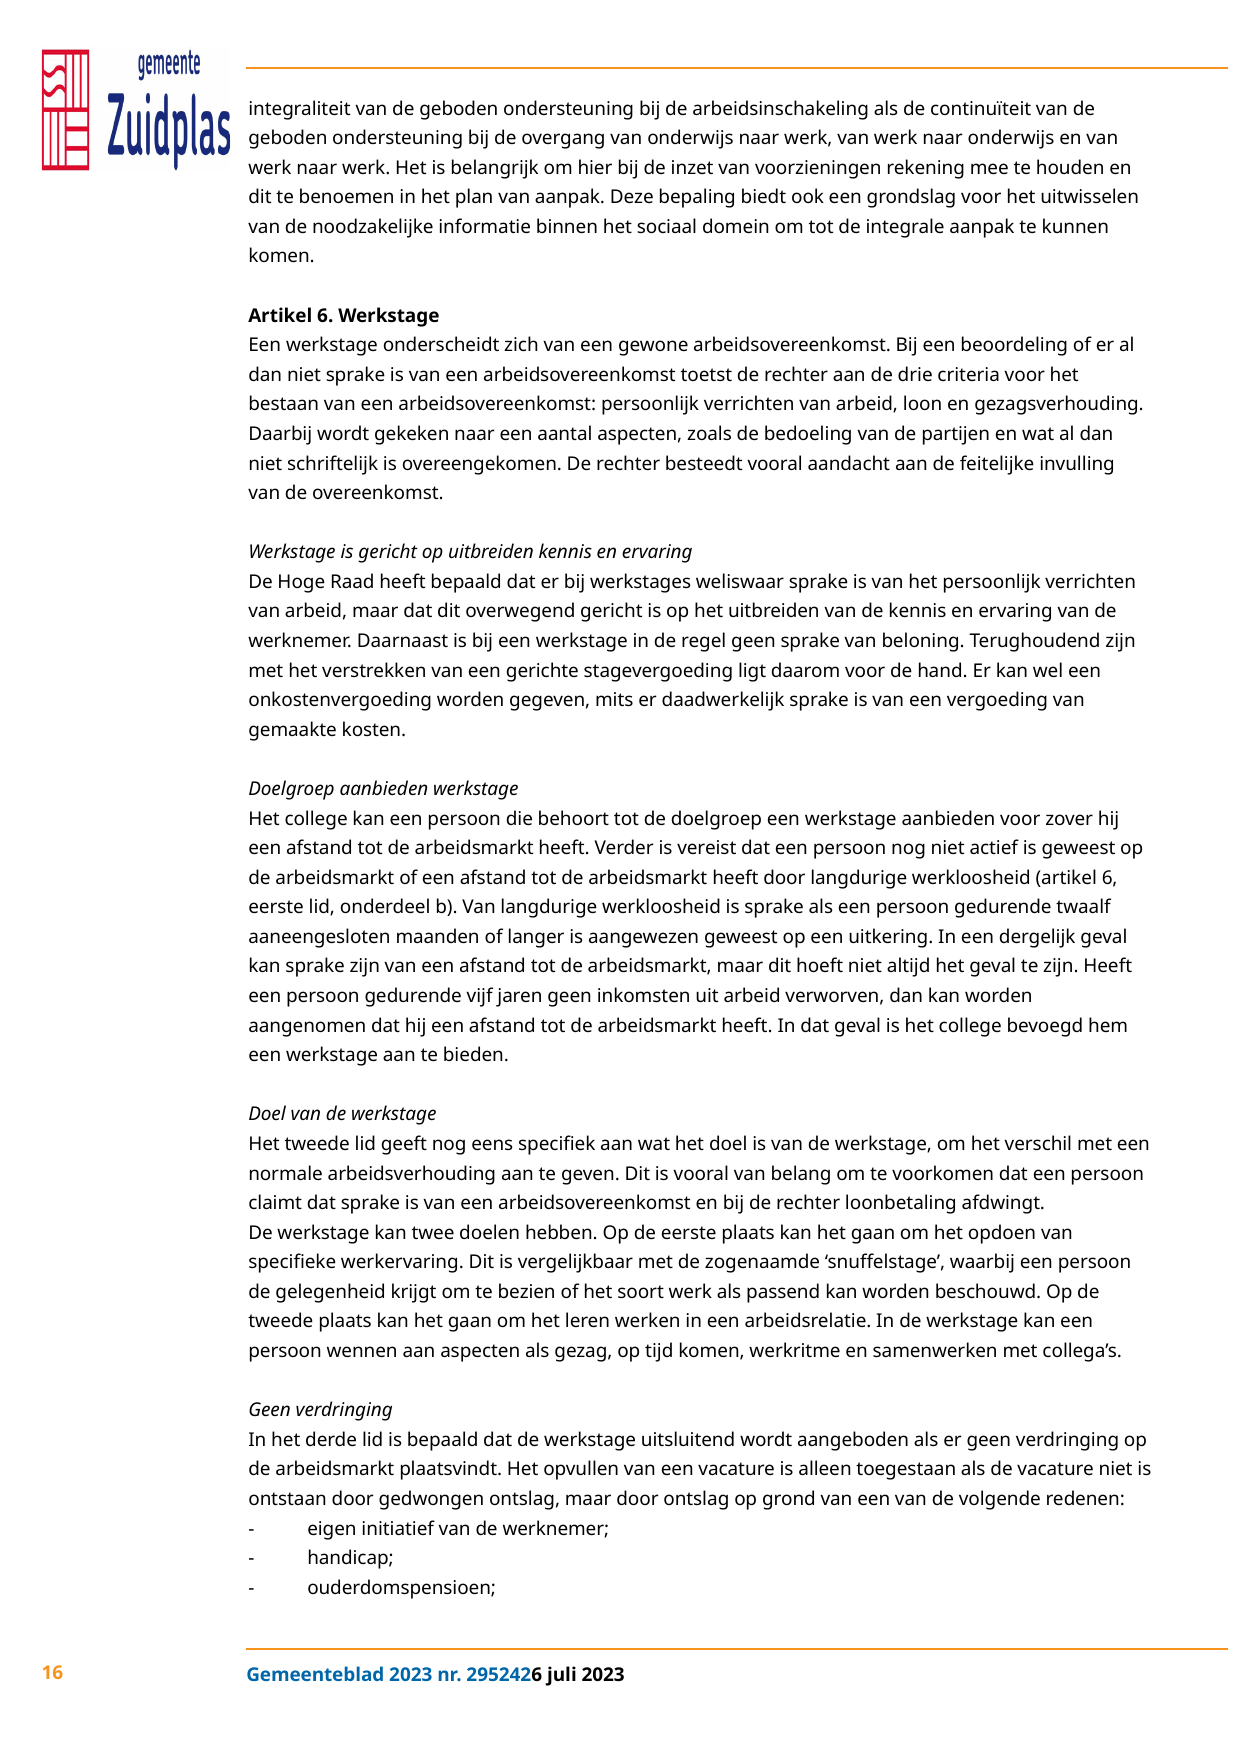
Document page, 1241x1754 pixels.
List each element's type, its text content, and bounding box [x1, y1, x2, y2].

list handicap; [248, 1544, 1152, 1570]
text Artikel 6. Werkstage [248, 302, 1152, 328]
text Een werkstage onderscheidt zich van een gewone arbeidsovereenkomst. Bij een beoordeling of er al dan niet sprake is van een arbeidsovereenkomst toetst de rechter aan de drie criteria voor het bestaan van een arbeidsovereenkomst: persoonlijk verrichten van arbeid, loon en gezagsverhouding. Daarbij wordt gekeken naar een aantal aspecten, zoals de bedoeling van de partijen en wat al dan niet schriftelijk is overeengekomen. De rechter besteedt vooral aandacht aan de feitelijke invulling van de overeenkomst. [248, 331, 1152, 505]
text Doelgroep aanbieden werkstage [248, 775, 1152, 801]
text Het college kan een persoon die behoort tot de doelgroep een werkstage aanbieden voor zover hij een afstand tot de arbeidsmarkt heeft. Verder is vereist dat een persoon nog niet actief is geweest op de arbeidsmarkt of een afstand tot de arbeidsmarkt heeft door langdurige werkloosheid (artikel 6, eerste lid, onderdeel b). Van langdurige werkloosheid is sprake als een persoon gedurende twaalf aaneengesloten maanden of langer is aangewezen geweest op een uitkering. In een dergelijk geval kan sprake zijn van een afstand tot de arbeidsmarkt, maar dit hoeft niet altijd het geval te zijn. Heeft een persoon gedurende vijf jaren geen inkomsten uit arbeid verworven, dan kan worden aangenomen dat hij een afstand tot de arbeidsmarkt heeft. In dat geval is het college bevoegd hem een werkstage aan te bieden. [248, 805, 1152, 1067]
text Werkstage is gericht op uitbreiden kennis en ervaring [248, 538, 1152, 564]
list ouderdomspensioen; [248, 1574, 1152, 1600]
text integraliteit van de geboden ondersteuning bij de arbeidsinschakeling als de continuïteit van de geboden ondersteuning bij de overgang van onderwijs naar werk, van werk naar onderwijs en van werk naar werk. Het is belangrijk om hier bij de inzet van voorzieningen rekening mee te houden en dit te benoemen in het plan van aanpak. Deze bepaling biedt ook een grondslag voor het uitwisselen van de noodzakelijke informatie binnen het sociaal domein om tot de integrale aanpak te kunnen komen. [248, 95, 1152, 268]
text Het tweede lid geeft nog eens specifiek aan wat het doel is van de werkstage, om het verschil met een normale arbeidsverhouding aan te geven. Dit is vooral van belang om te voorkomen dat een persoon claimt dat sprake is van een arbeidsovereenkomst en bij de rechter loonbetaling afdwingt. [248, 1130, 1152, 1215]
text In het derde lid is bepaald dat de werkstage uitsluitend wordt aangeboden als er geen verdringing op de arbeidsmarkt plaatsvindt. Het opvullen van een vacature is alleen toegestaan als de vacature niet is ontstaan door gedwongen ontslag, maar door ontslag op grond van een van de volgende redenen: [248, 1426, 1152, 1511]
picture [41, 47, 231, 172]
text De werkstage kan twee doelen hebben. Op de eerste plaats kan het gaan om het opdoen van specifieke werkervaring. Dit is vergelijkbaar met de zogenaamde ‘snuffelstage’, waarbij een persoon de gelegenheid krijgt om te bezien of het soort werk als passend kan worden beschouwd. Op de tweede plaats kan het gaan om het leren werken in een arbeidsrelatie. In de werkstage kan een persoon wennen aan aspecten als gezag, op tijd komen, werkritme en samenwerken met collega’s. [248, 1219, 1152, 1363]
list eigen initiatief van de werknemer; [248, 1515, 1152, 1541]
text Geen verdringing [248, 1396, 1152, 1422]
text Doel van de werkstage [248, 1101, 1152, 1126]
text De Hoge Raad heeft bepaald dat er bij werkstages weliswaar sprake is van het persoonlijk verrichten van arbeid, maar dat dit overwegend gericht is op het uitbreiden van de kennis en ervaring van de werknemer. Daarnaast is bij een werkstage in de regel geen sprake van beloning. Terughoudend zijn met het verstrekken van een gerichte stagevergoeding ligt daarom voor de hand. Er kan wel een onkostenvergoeding worden gegeven, mits er daadwerkelijk sprake is van een vergoeding van gemaakte kosten. [248, 568, 1152, 742]
